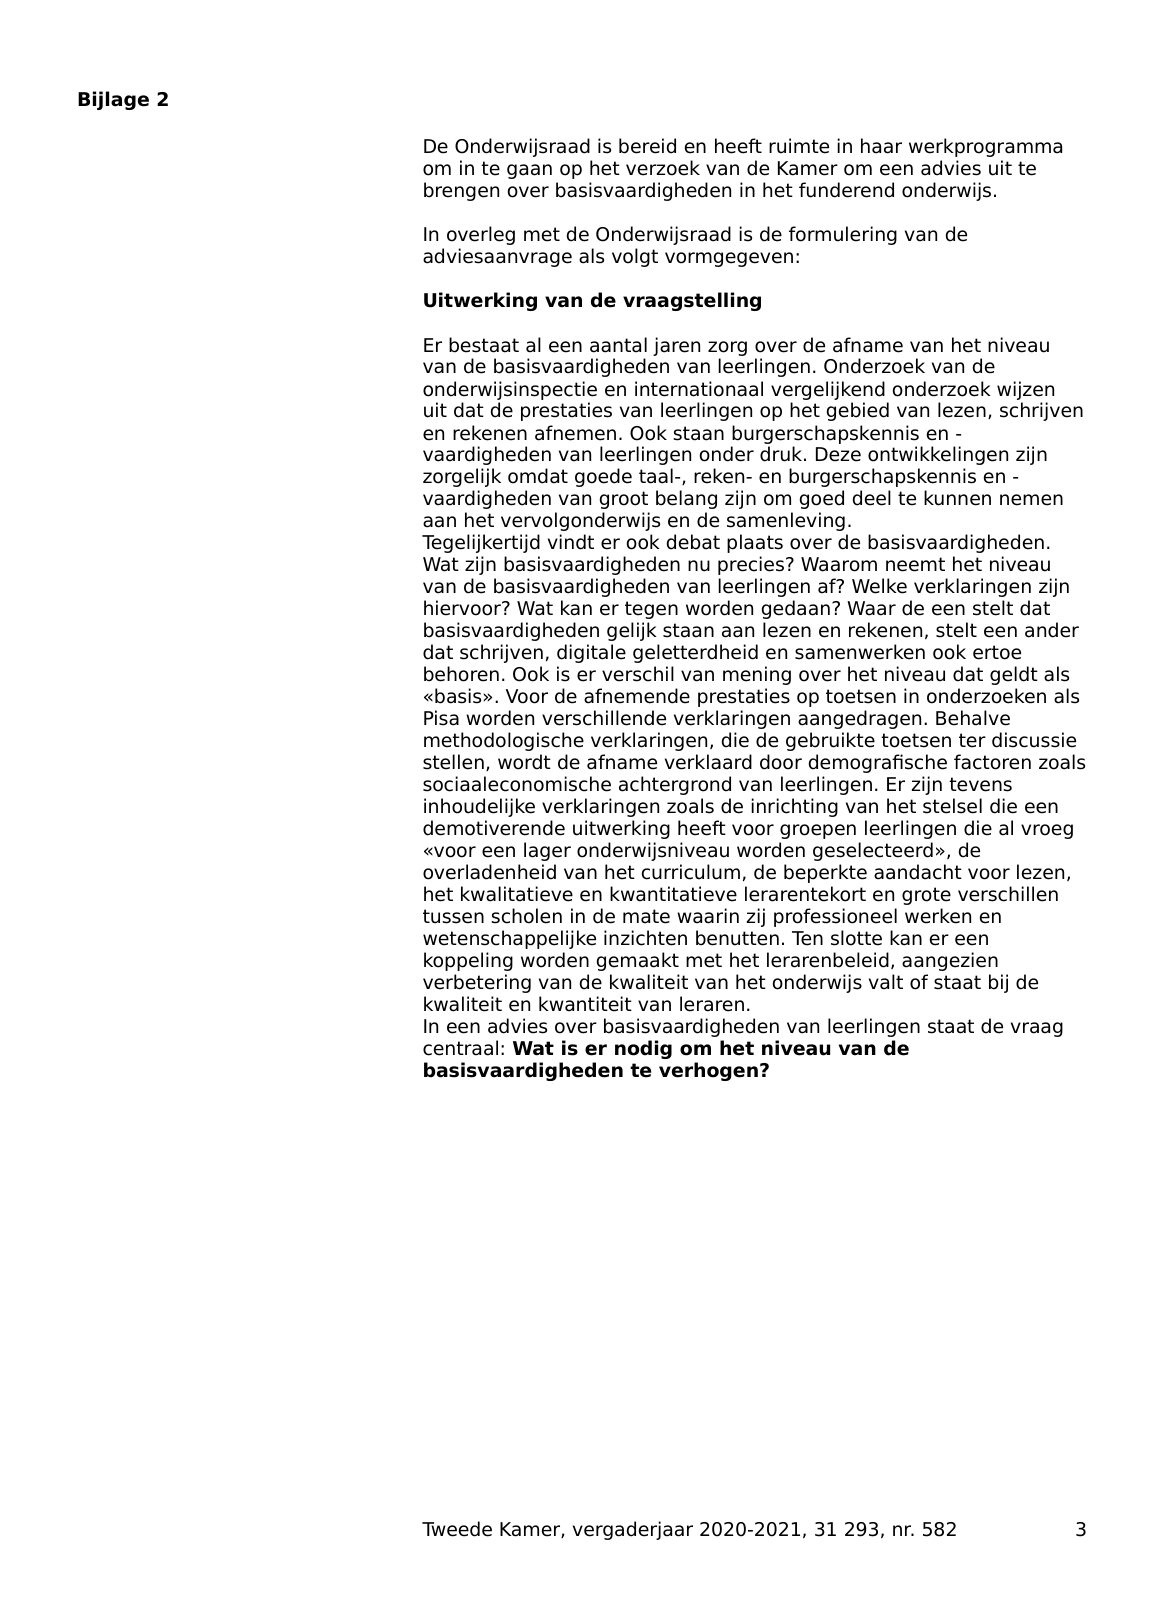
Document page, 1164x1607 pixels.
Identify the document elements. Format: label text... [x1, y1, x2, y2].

text In een advies over basisvaardigheden van leerlingen staat de vraag centraal: Wat is er nodig om het niveau van de basisvaardigheden te verhogen? [422, 1016, 1087, 1082]
text Tegelijkertijd vindt er ook debat plaats over de basisvaardigheden. Wat zijn basisvaardigheden nu precies? Waarom neemt het niveau van de basisvaardigheden van leerlingen af? Welke verklaringen zijn hiervoor? Wat kan er tegen worden gedaan? Waar de een stelt dat basisvaardigheden gelijk staan aan lezen en rekenen, stelt een ander dat schrijven, digitale geletterdheid en samenwerken ook ertoe behoren. Ook is er verschil van mening over het niveau dat geldt als «basis». Voor de afnemende prestaties op toetsen in onderzoeken als Pisa worden verschillende verklaringen aangedragen. Behalve methodologische verklaringen, die de gebruikte toetsen ter discussie stellen, wordt de afname verklaard door demografische factoren zoals sociaaleconomische achtergrond van leerlingen. Er zijn tevens inhoudelijke verklaringen zoals de inrichting van het stelsel die een demotiverende uitwerking heeft voor groepen leerlingen die al vroeg «voor een lager onderwijsniveau worden geselecteerd», de overladenheid van het curriculum, de beperkte aandacht voor lezen, het kwalitatieve en kwantitatieve lerarentekort en grote verschillen tussen scholen in de mate waarin zij professioneel werken en wetenschappelijke inzichten benutten. Ten slotte kan er een koppeling worden gemaakt met het lerarenbeleid, aangezien verbetering van de kwaliteit van het onderwijs valt of staat bij de kwaliteit en kwantiteit van leraren. [422, 532, 1087, 1016]
text De Onderwijsraad is bereid en heeft ruimte in haar werkprogramma om in te gaan op het verzoek van de Kamer om een advies uit te brengen over basisvaardigheden in het funderend onderwijs. [422, 136, 1087, 202]
subtitle Bijlage 2 [77, 89, 1087, 111]
subtitle Uitwerking van de vraagstelling [422, 290, 1087, 312]
text Er bestaat al een aantal jaren zorg over de afname van het niveau van de basisvaardigheden van leerlingen. Onderzoek van de onderwijsinspectie en internationaal vergelijkend onderzoek wijzen uit dat de prestaties van leerlingen op het gebied van lezen, schrijven en rekenen afnemen. Ook staan burgerschapskennis en -vaardigheden van leerlingen onder druk. Deze ontwikkelingen zijn zorgelijk omdat goede taal-, reken- en burgerschapskennis en -vaardigheden van groot belang zijn om goed deel te kunnen nemen aan het vervolgonderwijs en de samenleving. [422, 334, 1087, 532]
text In overleg met de Onderwijsraad is de formulering van de adviesaanvrage als volgt vormgegeven: [422, 224, 1087, 268]
